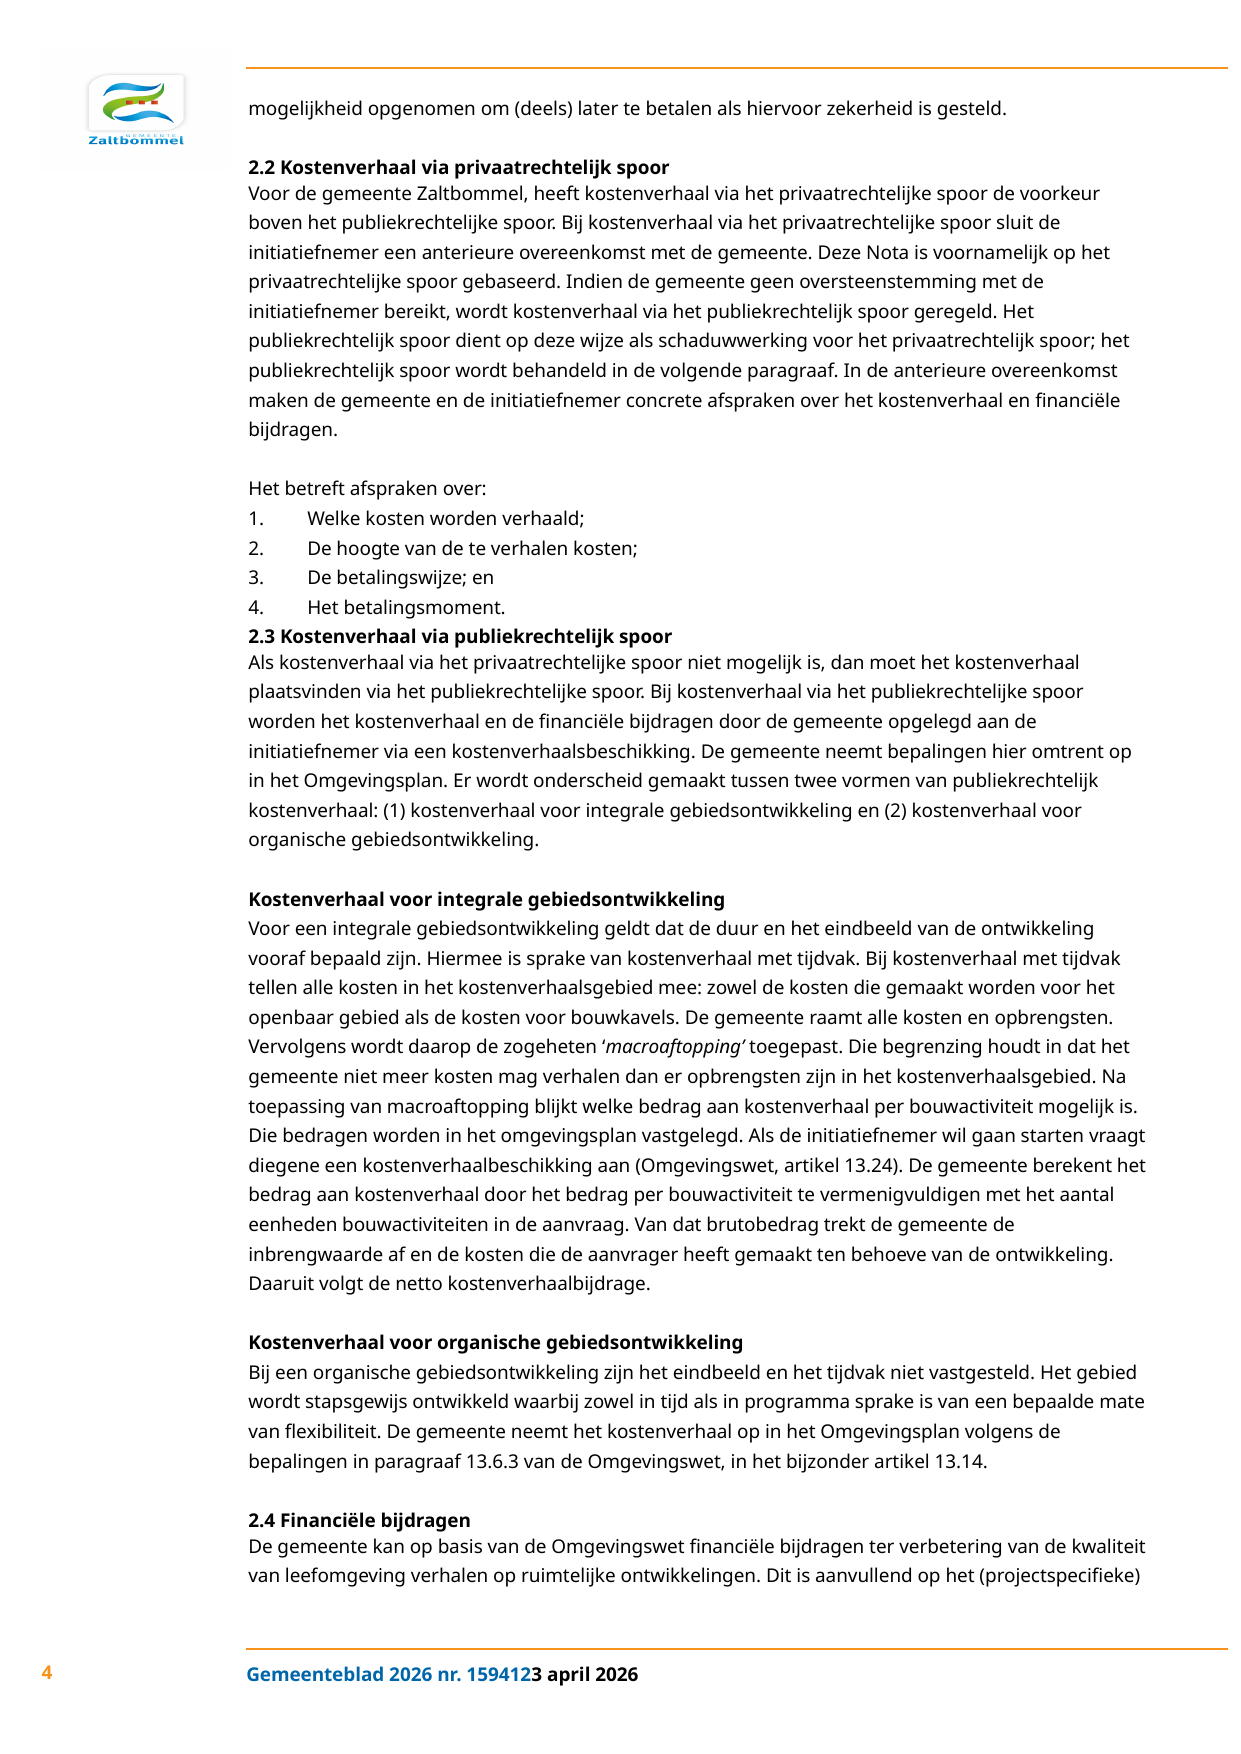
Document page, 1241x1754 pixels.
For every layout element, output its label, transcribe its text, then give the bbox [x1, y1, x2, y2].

text 2.4 Financiële bijdragen [248, 1507, 1152, 1533]
text 2.3 Kostenverhaal via publiekrechtelijk spoor [248, 623, 1152, 649]
list De betalingswijze; en [248, 564, 1152, 590]
text Kostenverhaal voor integrale gebiedsontwikkeling [248, 886, 1152, 912]
text Kostenverhaal voor organische gebiedsontwikkeling [248, 1329, 1152, 1355]
text De gemeente kan op basis van de Omgevingswet financiële bijdragen ter verbetering van de kwaliteit van leefomgeving verhalen op ruimtelijke ontwikkelingen. Dit is aanvullend op het (projectspecifieke) [248, 1533, 1152, 1588]
text Voor een integrale gebiedsontwikkeling geldt dat de duur en het eindbeeld van de ontwikkeling vooraf bepaald zijn. Hiermee is sprake van kostenverhaal met tijdvak. Bij kostenverhaal met tijdvak tellen alle kosten in het kostenverhaalsgebied mee: zowel de kosten die gemaakt worden voor het openbaar gebied als de kosten voor bouwkavels. De gemeente raamt alle kosten en opbrengsten. Vervolgens wordt daarop de zogeheten ‘macroaftopping’ toegepast. Die begrenzing houdt in dat het gemeente niet meer kosten mag verhalen dan er opbrengsten zijn in het kostenverhaalsgebied. Na toepassing van macroaftopping blijkt welke bedrag aan kostenverhaal per bouwactiviteit mogelijk is. Die bedragen worden in het omgevingsplan vastgelegd. Als de initiatiefnemer wil gaan starten vraagt diegene een kostenverhaalbeschikking aan (Omgevingswet, artikel 13.24). De gemeente berekent het bedrag aan kostenverhaal door het bedrag per bouwactiviteit te vermenigvuldigen met het aantal eenheden bouwactiviteiten in de aanvraag. Van dat brutobedrag trekt de gemeente de inbrengwaarde af en de kosten die de aanvrager heeft gemaakt ten behoeve van de ontwikkeling. Daaruit volgt de netto kostenverhaalbijdrage. [248, 915, 1152, 1296]
list Het betalingsmoment. [248, 594, 1152, 619]
list De hoogte van de te verhalen kosten; [248, 535, 1152, 560]
text mogelijkheid opgenomen om (deels) later te betalen als hiervoor zekerheid is gesteld. [248, 95, 1152, 121]
text Bij een organische gebiedsontwikkeling zijn het eindbeeld en het tijdvak niet vastgesteld. Het gebied wordt stapsgewijs ontwikkeld waarbij zowel in tijd als in programma sprake is van een bepaalde mate van flexibiliteit. De gemeente neemt het kostenverhaal op in het Omgevingsplan volgens de bepalingen in paragraaf 13.6.3 van de Omgevingswet, in het bijzonder artikel 13.14. [248, 1359, 1152, 1474]
text Voor de gemeente Zaltbommel, heeft kostenverhaal via het privaatrechtelijke spoor de voorkeur boven het publiekrechtelijke spoor. Bij kostenverhaal via het privaatrechtelijke spoor sluit de initiatiefnemer een anterieure overeenkomst met de gemeente. Deze Nota is voornamelijk op het privaatrechtelijke spoor gebaseerd. Indien de gemeente geen oversteenstemming met de initiatiefnemer bereikt, wordt kostenverhaal via het publiekrechtelijk spoor geregeld. Het publiekrechtelijk spoor dient op deze wijze als schaduwwerking voor het privaatrechtelijk spoor; het publiekrechtelijk spoor wordt behandeld in de volgende paragraaf. In de anterieure overeenkomst maken de gemeente en de initiatiefnemer concrete afspraken over het kostenverhaal en financiële bijdragen. [248, 180, 1152, 442]
picture [41, 47, 231, 172]
text Het betreft afspraken over: [248, 476, 1152, 501]
list Welke kosten worden verhaald; [248, 505, 1152, 531]
text 2.2 Kostenverhaal via privaatrechtelijk spoor [248, 154, 1152, 180]
text Als kostenverhaal via het privaatrechtelijke spoor niet mogelijk is, dan moet het kostenverhaal plaatsvinden via het publiekrechtelijke spoor. Bij kostenverhaal via het publiekrechtelijke spoor worden het kostenverhaal en de financiële bijdragen door de gemeente opgelegd aan de initiatiefnemer via een kostenverhaalsbeschikking. De gemeente neemt bepalingen hier omtrent op in het Omgevingsplan. Er wordt onderscheid gemaakt tussen twee vormen van publiekrechtelijk kostenverhaal: (1) kostenverhaal voor integrale gebiedsontwikkeling en (2) kostenverhaal voor organische gebiedsontwikkeling. [248, 649, 1152, 852]
